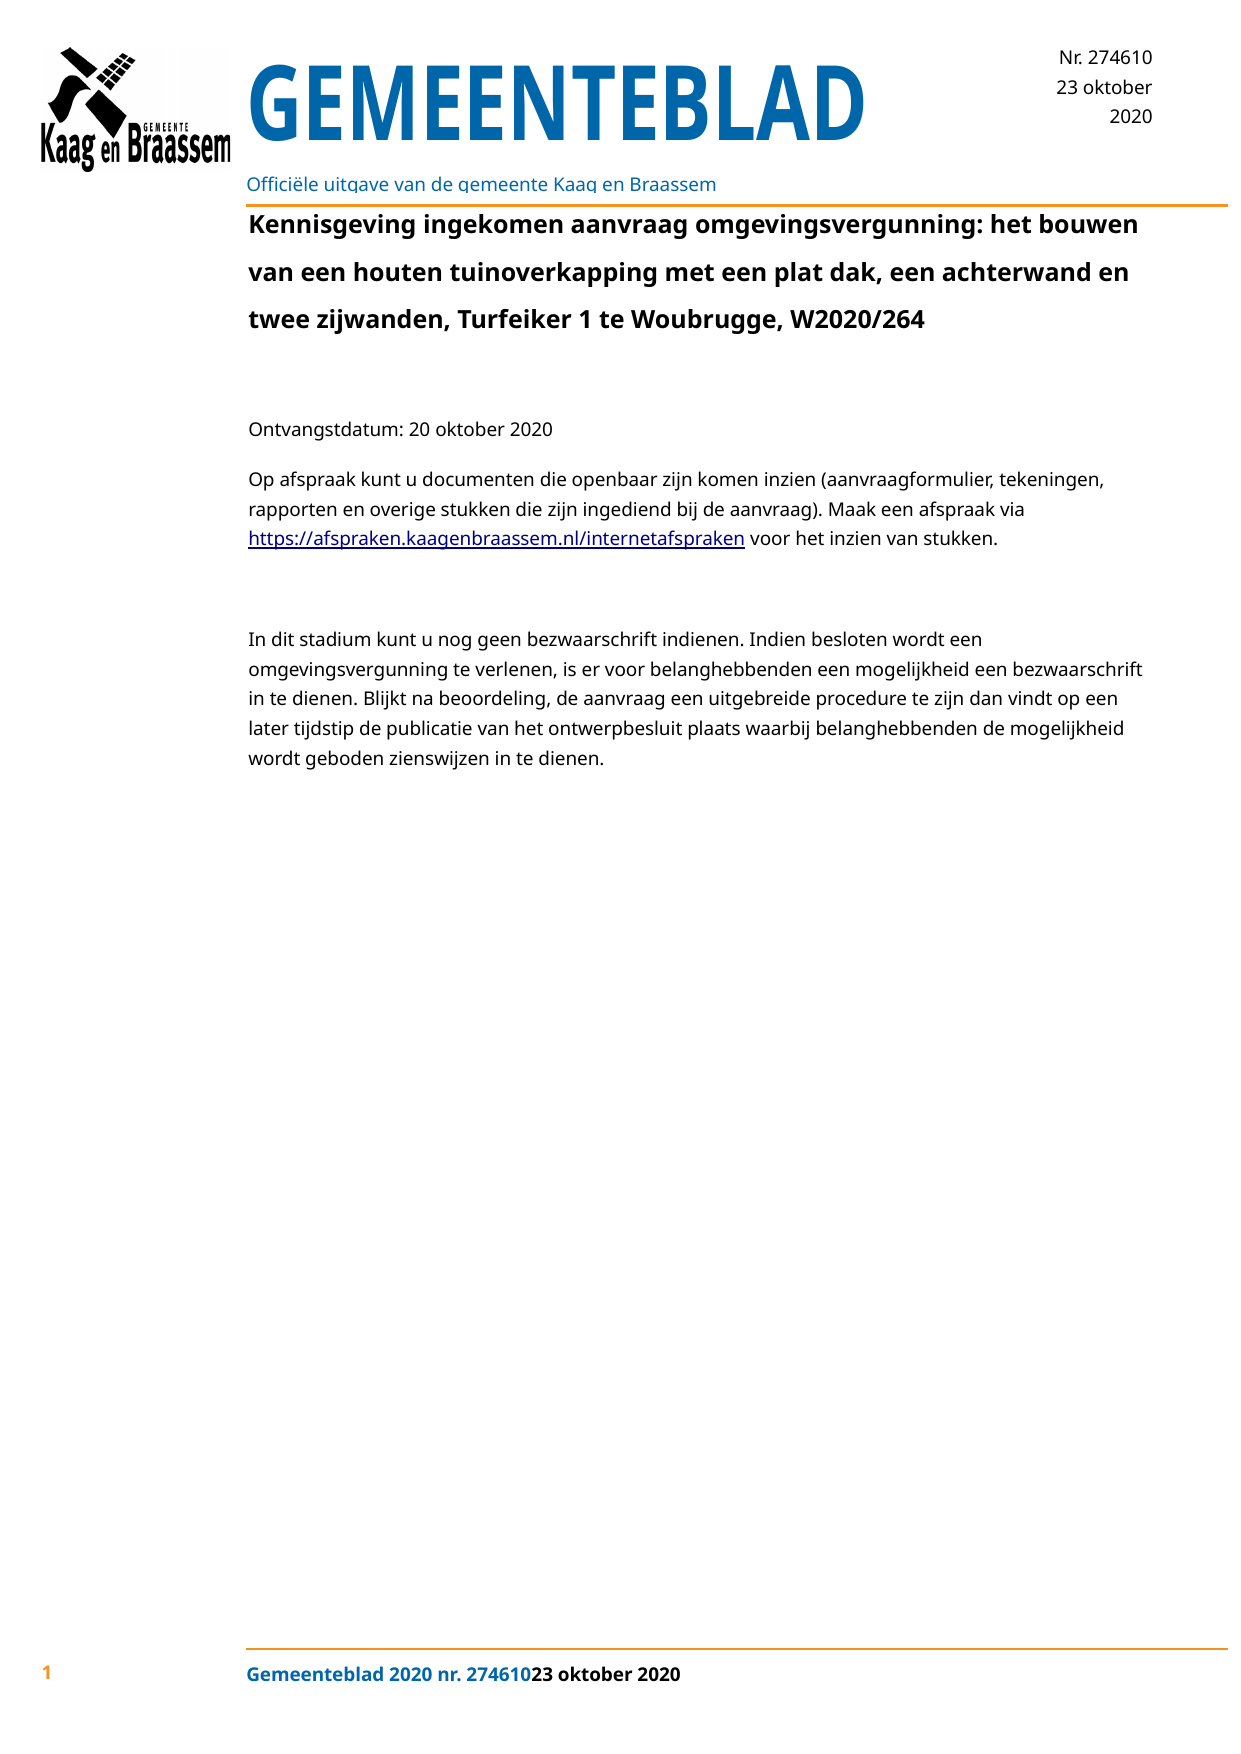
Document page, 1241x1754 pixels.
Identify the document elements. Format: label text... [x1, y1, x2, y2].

text Ontvangstdatum: 20 oktober 2020 [248, 416, 1152, 442]
text Kennisgeving ingekomen aanvraag omgevingsvergunning: het bouwen van een houten tuinoverkapping met een plat dak, een achterwand en twee zijwanden, Turfeiker 1 te Woubrugge, W2020/264 [248, 207, 1152, 336]
text In dit stadium kunt u nog geen bezwaarschrift indienen. Indien besloten wordt een omgevingsvergunning te verlenen, is er voor belanghebbenden een mogelijkheid een bezwaarschrift in te dienen. Blijkt na beoordeling, de aanvraag een uitgebreide procedure te zijn dan vindt op een later tijdstip de publicatie van het ontwerpbesluit plaats waarbij belanghebbenden de mogelijkheid wordt geboden zienswijzen in te dienen. [248, 626, 1152, 770]
picture [41, 47, 231, 172]
text Op afspraak kunt u documenten die openbaar zijn komen inzien (aanvraagformulier, tekeningen, rapporten en overige stukken die zijn ingediend bij de aanvraag). Maak een afspraak via https://afspraken.kaagenbraassem.nl/internetafspraken voor het inzien van stukken. [248, 466, 1152, 551]
